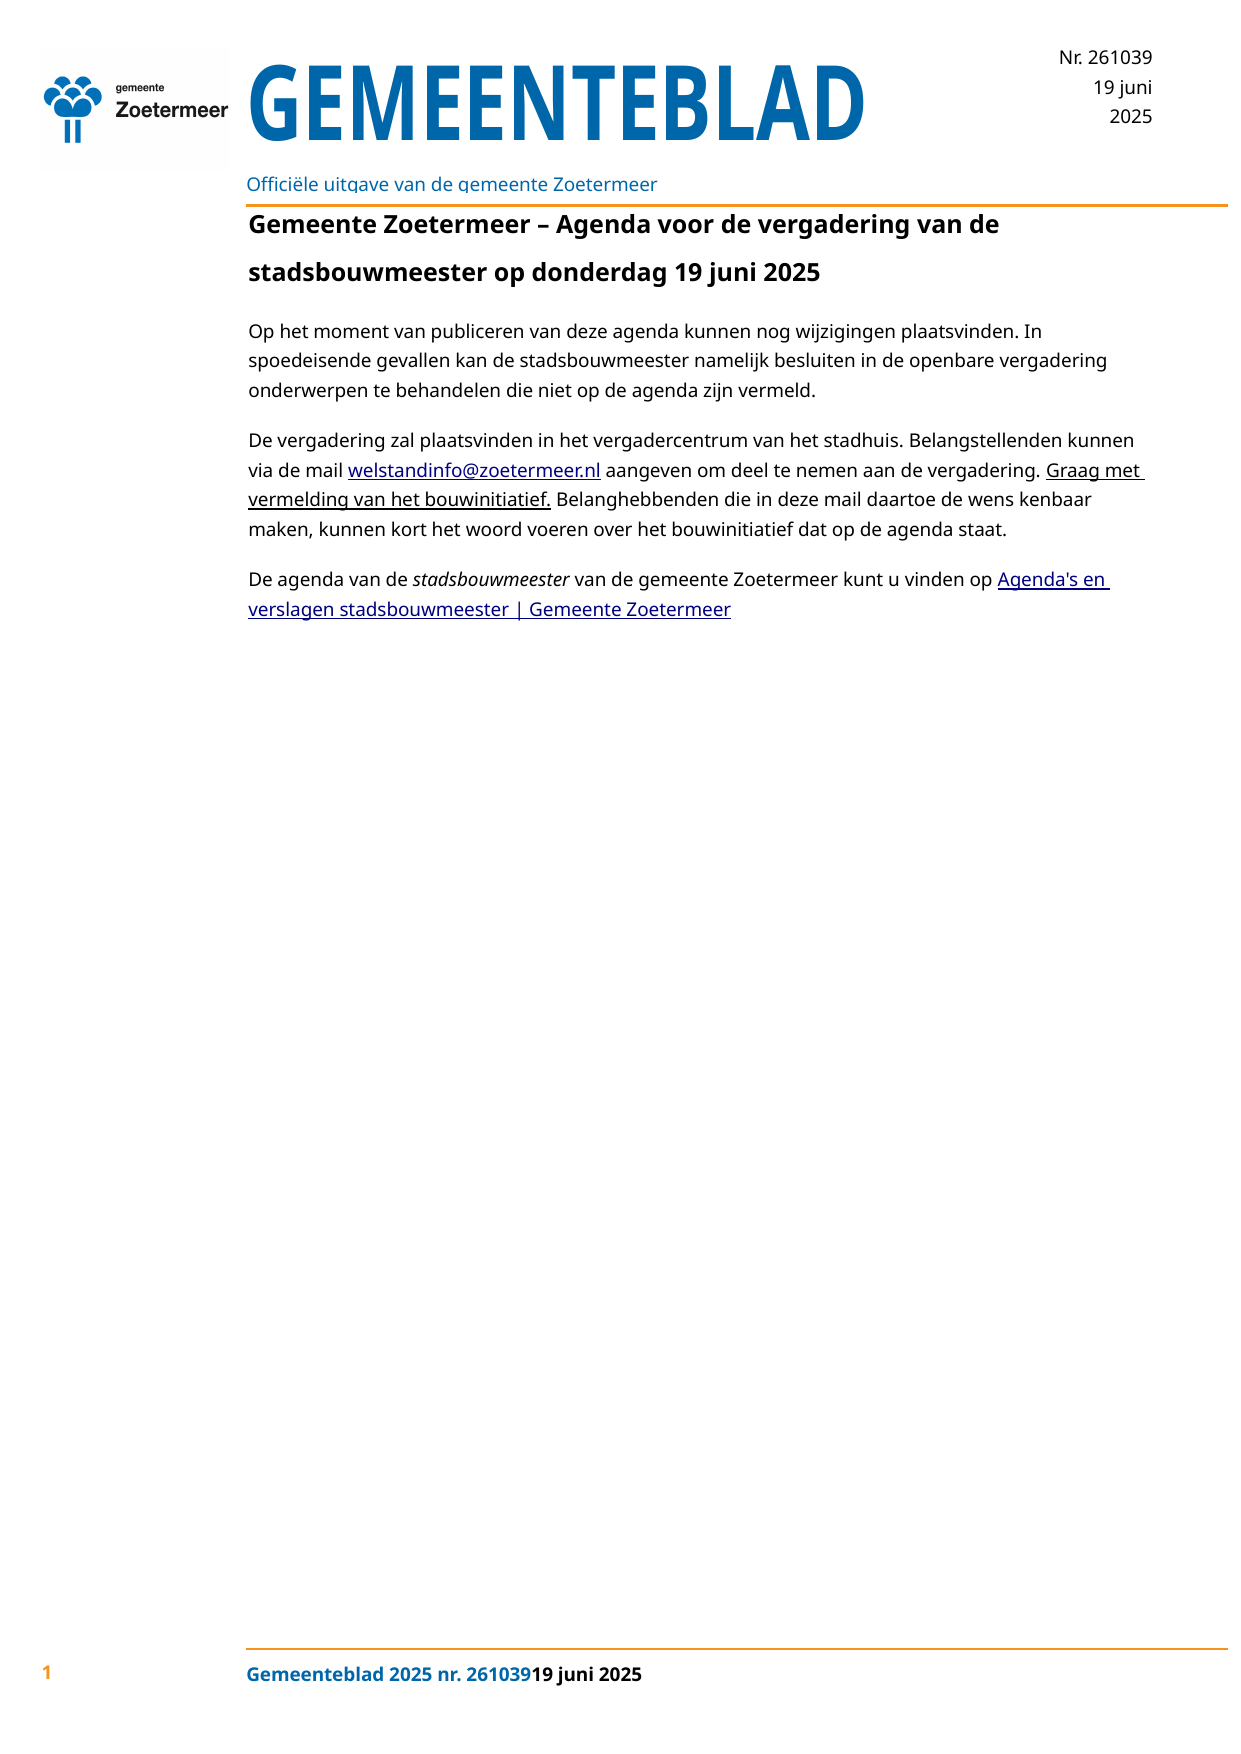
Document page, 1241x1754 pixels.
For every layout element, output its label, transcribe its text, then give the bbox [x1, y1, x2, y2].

picture [41, 47, 231, 172]
text Op het moment van publiceren van deze agenda kunnen nog wijzigingen plaatsvinden. In spoedeisende gevallen kan de stadsbouwmeester namelijk besluiten in de openbare vergadering onderwerpen te behandelen die niet op de agenda zijn vermeld. [248, 318, 1152, 403]
text De vergadering zal plaatsvinden in het vergadercentrum van het stadhuis. Belangstellenden kunnen via de mail welstandinfo@zoetermeer.nl aangeven om deel te nemen aan de vergadering. Graag met vermelding van het bouwinitiatief. Belanghebbenden die in deze mail daartoe de wens kenbaar maken, kunnen kort het woord voeren over het bouwinitiatief dat op de agenda staat. [248, 427, 1152, 542]
text Gemeente Zoetermeer – Agenda voor de vergadering van de stadsbouwmeester op donderdag 19 juni 2025 [248, 207, 1152, 288]
text De agenda van de stadsbouwmeester van de gemeente Zoetermeer kunt u vinden op Agenda's en verslagen stadsbouwmeester | Gemeente Zoetermeer [248, 567, 1152, 622]
